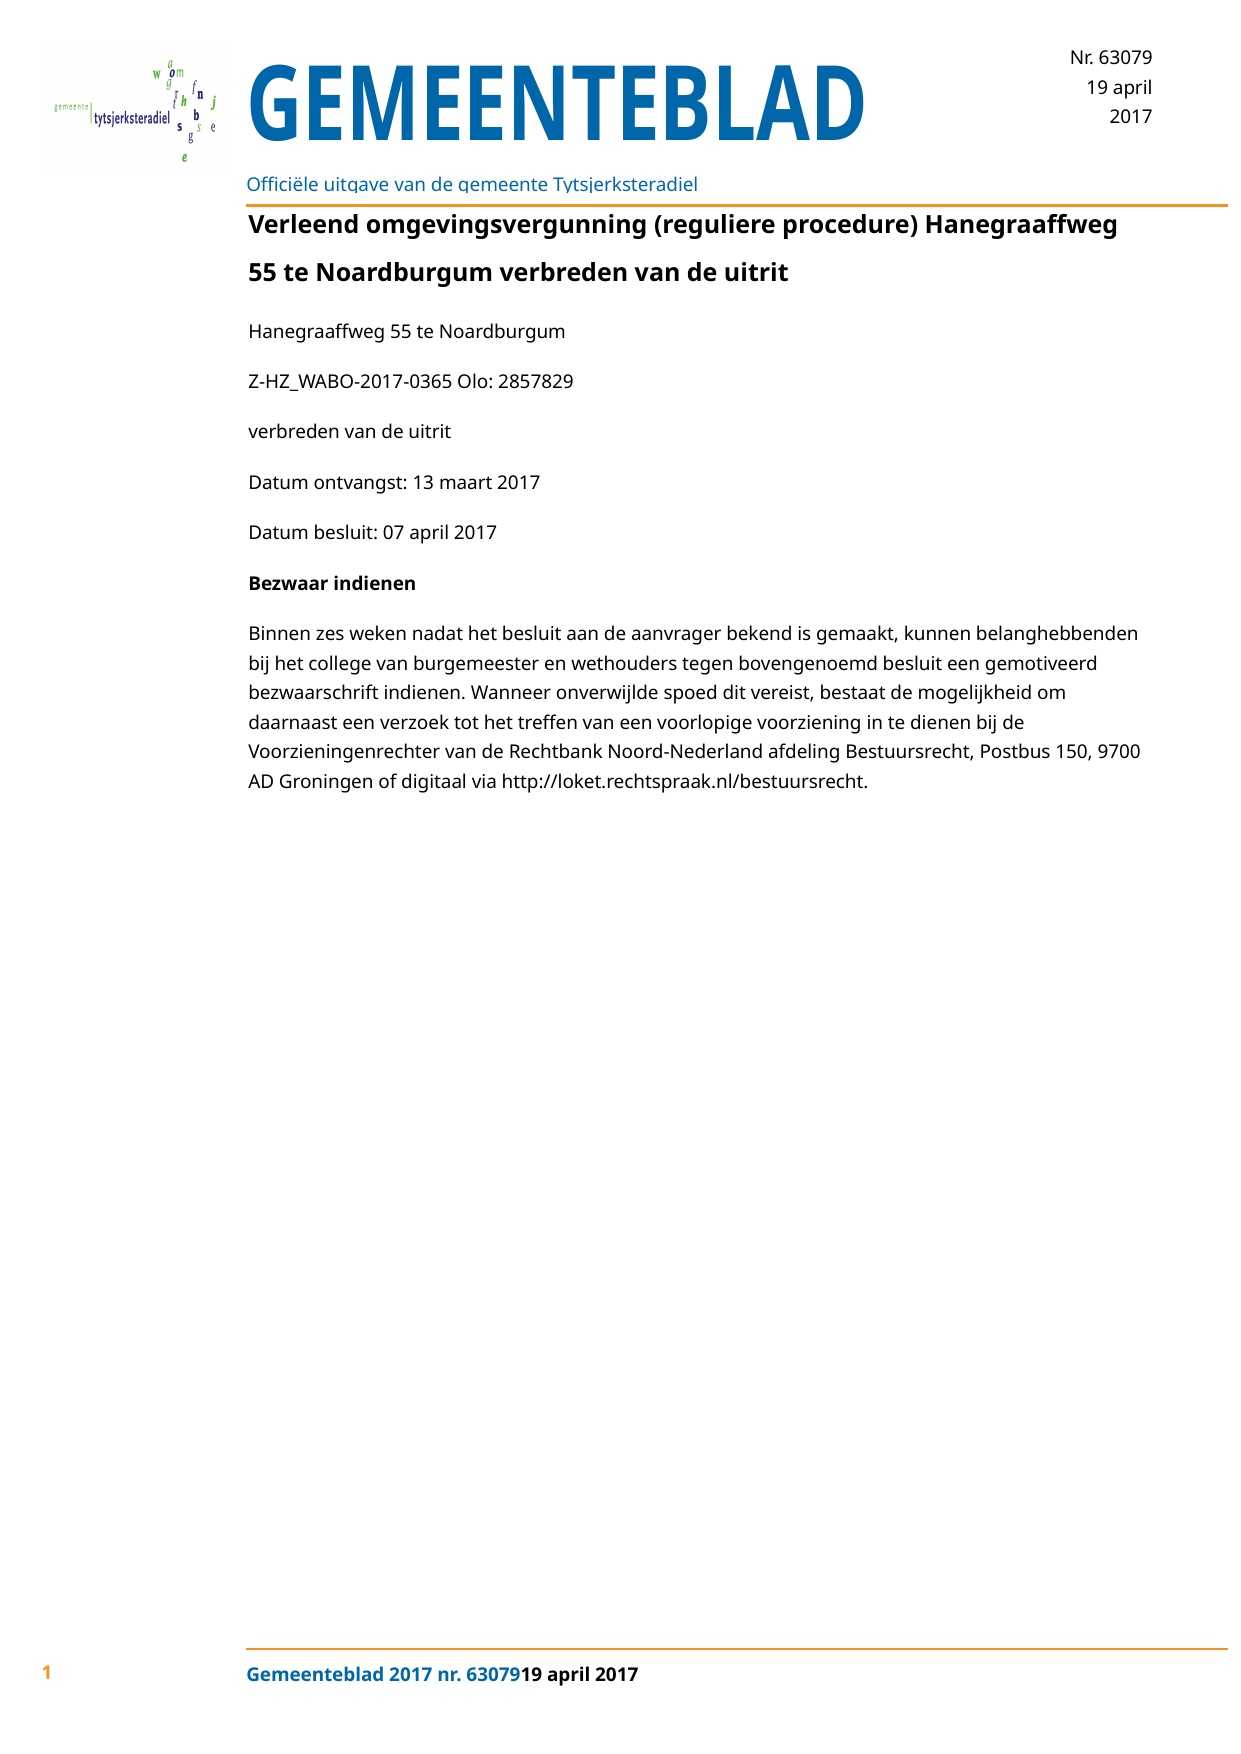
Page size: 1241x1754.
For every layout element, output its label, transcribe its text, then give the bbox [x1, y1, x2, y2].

text Datum ontvangst: 13 maart 2017 [248, 469, 1152, 495]
text Z-HZ_WABO-2017-0365 Olo: 2857829 [248, 368, 1152, 394]
text Verleend omgevingsvergunning (reguliere procedure) Hanegraaffweg 55 te Noardburgum verbreden van de uitrit [248, 207, 1152, 288]
text Datum besluit: 07 april 2017 [248, 519, 1152, 545]
picture [41, 47, 231, 172]
text Bezwaar indienen [248, 570, 1152, 596]
text Binnen zes weken nadat het besluit aan de aanvrager bekend is gemaakt, kunnen belanghebbenden bij het college van burgemeester en wethouders tegen bovengenoemd besluit een gemotiveerd bezwaarschrift indienen. Wanneer onverwijlde spoed dit vereist, bestaat de mogelijkheid om daarnaast een verzoek tot het treffen van een voorlopige voorziening in te dienen bij de Voorzieningenrechter van de Rechtbank Noord-Nederland afdeling Bestuursrecht, Postbus 150, 9700 AD Groningen of digitaal via http://loket.rechtspraak.nl/bestuursrecht. [248, 620, 1152, 794]
text Hanegraaffweg 55 te Noardburgum [248, 318, 1152, 344]
text verbreden van de uitrit [248, 419, 1152, 444]
